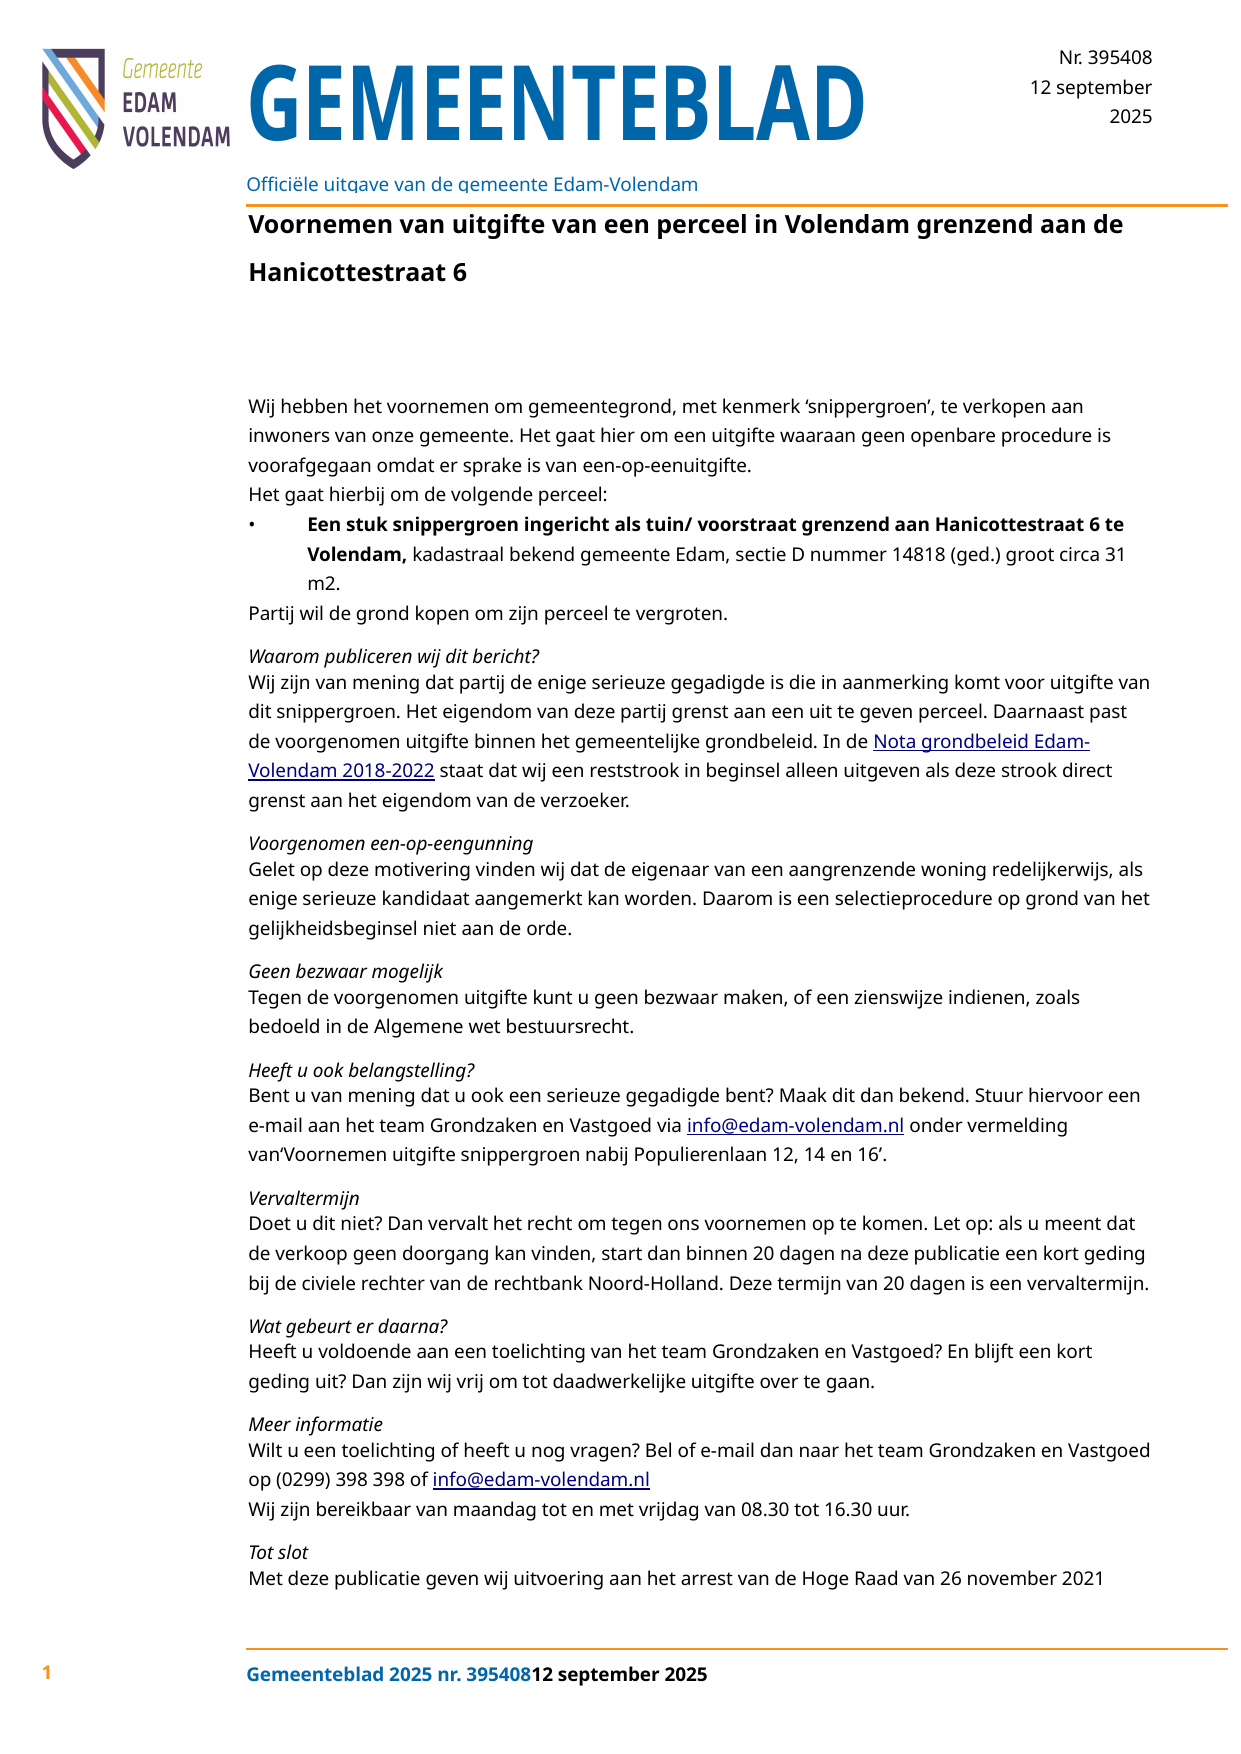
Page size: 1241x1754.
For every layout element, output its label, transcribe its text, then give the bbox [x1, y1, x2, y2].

text Het gaat hierbij om de volgende perceel: [248, 482, 1152, 507]
text Wat gebeurt er daarna? [248, 1313, 1152, 1338]
text Doet u dit niet? Dan vervalt het recht om tegen ons voornemen op te komen. Let op: als u meent dat de verkoop geen doorgang kan vinden, start dan binnen 20 dagen na deze publicatie een kort geding bij de civiele rechter van de rechtbank Noord-Holland. Deze termijn van 20 dagen is een vervaltermijn. [248, 1211, 1152, 1295]
text Geen bezwaar mogelijk [248, 958, 1152, 984]
text Wij zijn bereikbaar van maandag tot en met vrijdag van 08.30 tot 16.30 uur. [248, 1496, 1152, 1522]
picture [41, 47, 231, 172]
text Voorgenomen een-op-eengunning [248, 830, 1152, 856]
text Meer informatie [248, 1411, 1152, 1437]
text Heeft u voldoende aan een toelichting van het team Grondzaken en Vastgoed? En blijft een kort geding uit? Dan zijn wij vrij om tot daadwerkelijke uitgifte over te gaan. [248, 1338, 1152, 1394]
text Met deze publicatie geven wij uitvoering aan het arrest van de Hoge Raad van 26 november 2021 [248, 1565, 1152, 1591]
text Partij wil de grond kopen om zijn perceel te vergroten. [248, 600, 1152, 626]
text Bent u van mening dat u ook een serieuze gegadigde bent? Maak dit dan bekend. Stuur hiervoor een e-mail aan het team Grondzaken en Vastgoed via info@edam-volendam.nl onder vermelding van‘Voornemen uitgifte snippergroen nabij Populierenlaan 12, 14 en 16’. [248, 1082, 1152, 1167]
text Tot slot [248, 1539, 1152, 1565]
text Wilt u een toelichting of heeft u nog vragen? Bel of e-mail dan naar het team Grondzaken en Vastgoed op (0299) 398 398 of info@edam-volendam.nl [248, 1437, 1152, 1492]
text Waarom publiceren wij dit bericht? [248, 643, 1152, 669]
text Wij hebben het voornemen om gemeentegrond, met kenmerk ‘snippergroen’, te verkopen aan inwoners van onze gemeente. Het gaat hier om een uitgifte waaraan geen openbare procedure is voorafgegaan omdat er sprake is van een-op-eenuitgifte. [248, 393, 1152, 478]
text Heeft u ook belangstelling? [248, 1057, 1152, 1082]
text Gelet op deze motivering vinden wij dat de eigenaar van een aangrenzende woning redelijkerwijs, als enige serieuze kandidaat aangemerkt kan worden. Daarom is een selectieprocedure op grond van het gelijkheidsbeginsel niet aan de orde. [248, 856, 1152, 941]
text Vervaltermijn [248, 1185, 1152, 1211]
text Wij zijn van mening dat partij de enige serieuze gegadigde is die in aanmerking komt voor uitgifte van dit snippergroen. Het eigendom van deze partij grenst aan een uit te geven perceel. Daarnaast past de voorgenomen uitgifte binnen het gemeentelijke grondbeleid. In de Nota grondbeleid Edam-Volendam 2018-2022 staat dat wij een reststrook in beginsel alleen uitgeven als deze strook direct grenst aan het eigendom van de verzoeker. [248, 669, 1152, 813]
list Een stuk snippergroen ingericht als tuin/ voorstraat grenzend aan Hanicottestraat 6 te Volendam, kadastraal bekend gemeente Edam, sectie D nummer 14818 (ged.) groot circa 31 m2. [248, 511, 1152, 596]
text Tegen de voorgenomen uitgifte kunt u geen bezwaar maken, of een zienswijze indienen, zoals bedoeld in de Algemene wet bestuursrecht. [248, 984, 1152, 1039]
text Voornemen van uitgifte van een perceel in Volendam grenzend aan de Hanicottestraat 6 [248, 207, 1152, 288]
